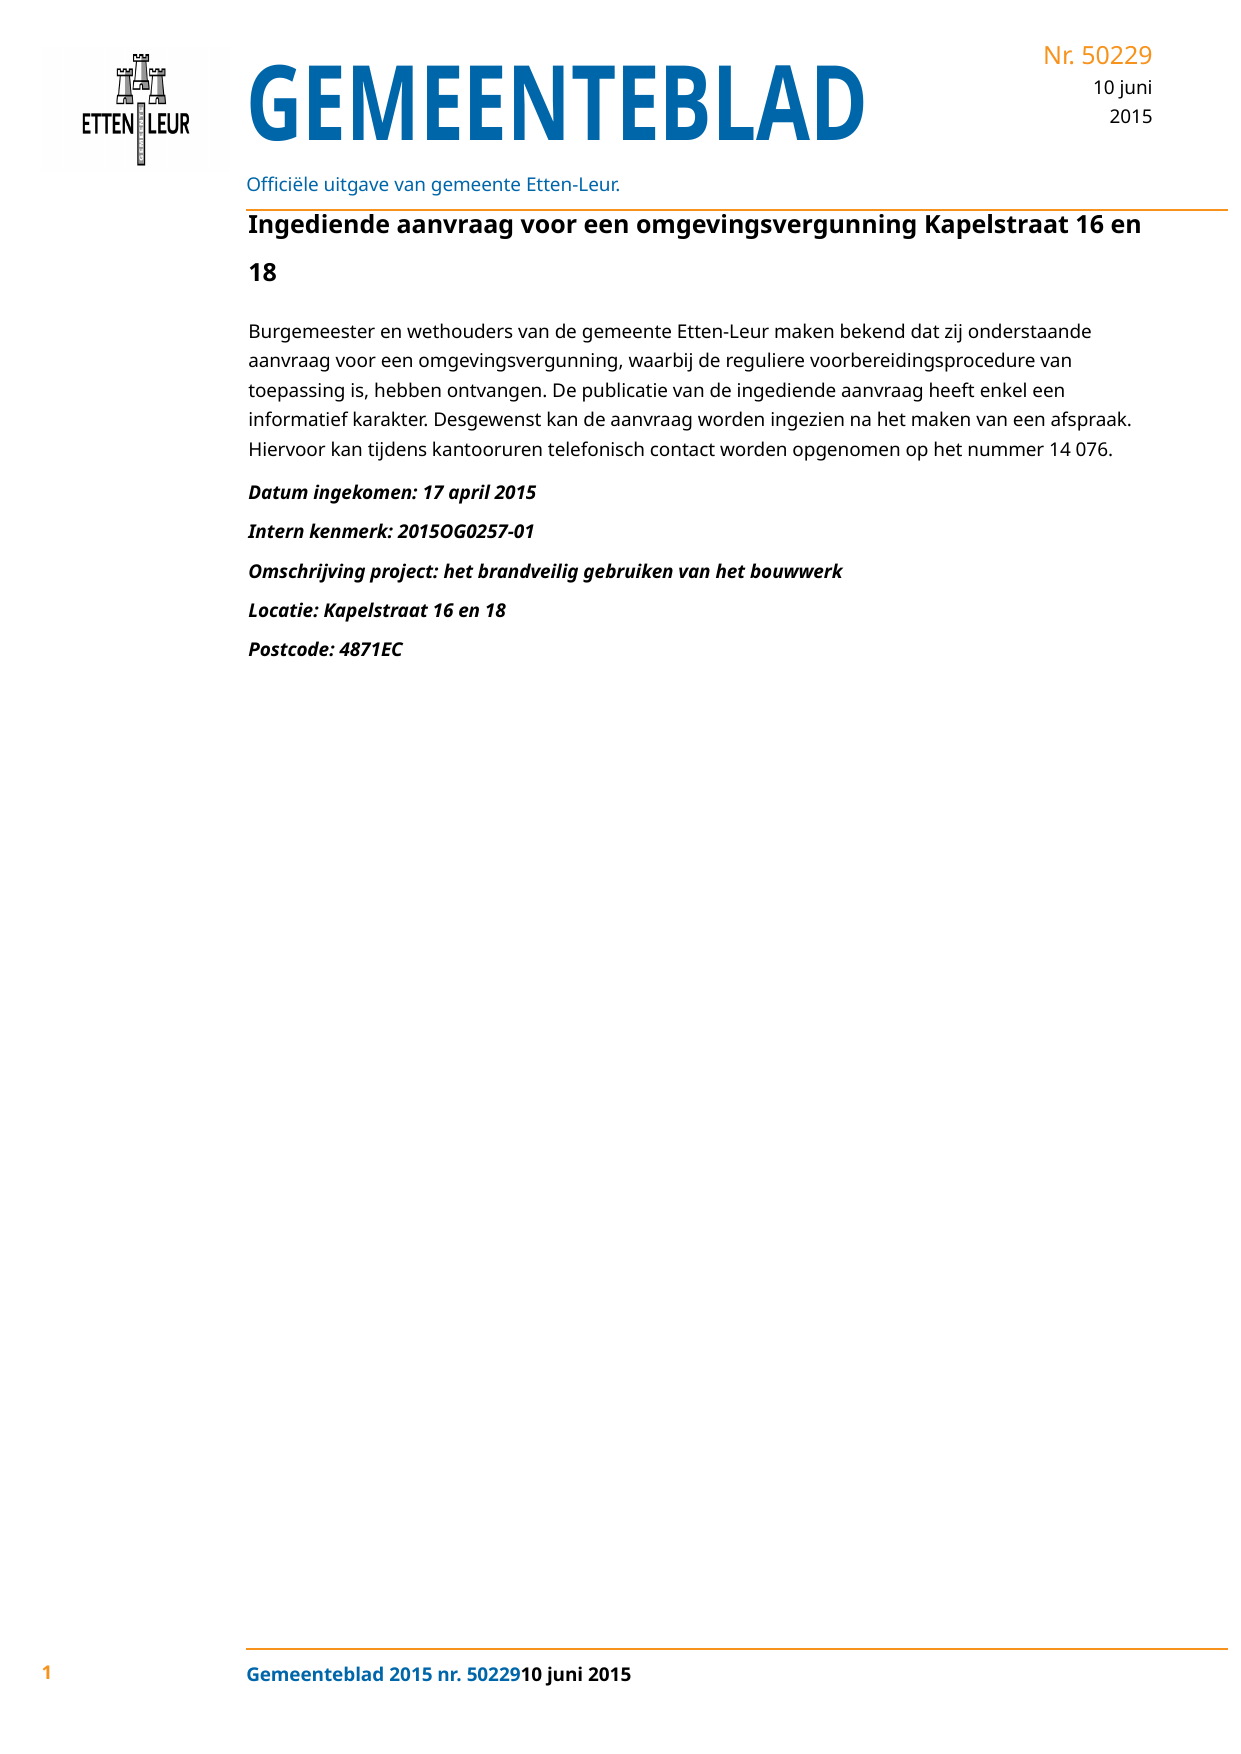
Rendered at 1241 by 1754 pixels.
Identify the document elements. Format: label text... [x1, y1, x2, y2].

text Ingediende aanvraag voor een omgevingsvergunning Kapelstraat 16 en 18 [248, 211, 1152, 288]
text Postcode: 4871EC [248, 636, 1152, 662]
text Locatie: Kapelstraat 16 en 18 [248, 597, 1152, 623]
text Datum ingekomen: 17 april 2015 [248, 479, 1152, 505]
text Intern kenmerk: 2015OG0257-01 [248, 519, 1152, 544]
text Omschrijving project: het brandveilig gebruiken van het bouwwerk [248, 558, 1152, 584]
text Burgemeester en wethouders van de gemeente Etten-Leur maken bekend dat zij onderstaande aanvraag voor een omgevingsvergunning, waarbij de reguliere voorbereidingsprocedure van toepassing is, hebben ontvangen. De publicatie van de ingediende aanvraag heeft enkel een informatief karakter. Desgewenst kan de aanvraag worden ingezien na het maken van een afspraak. Hiervoor kan tijdens kantooruren telefonisch contact worden opgenomen op het nummer 14 076. [248, 318, 1152, 462]
picture [41, 47, 231, 172]
